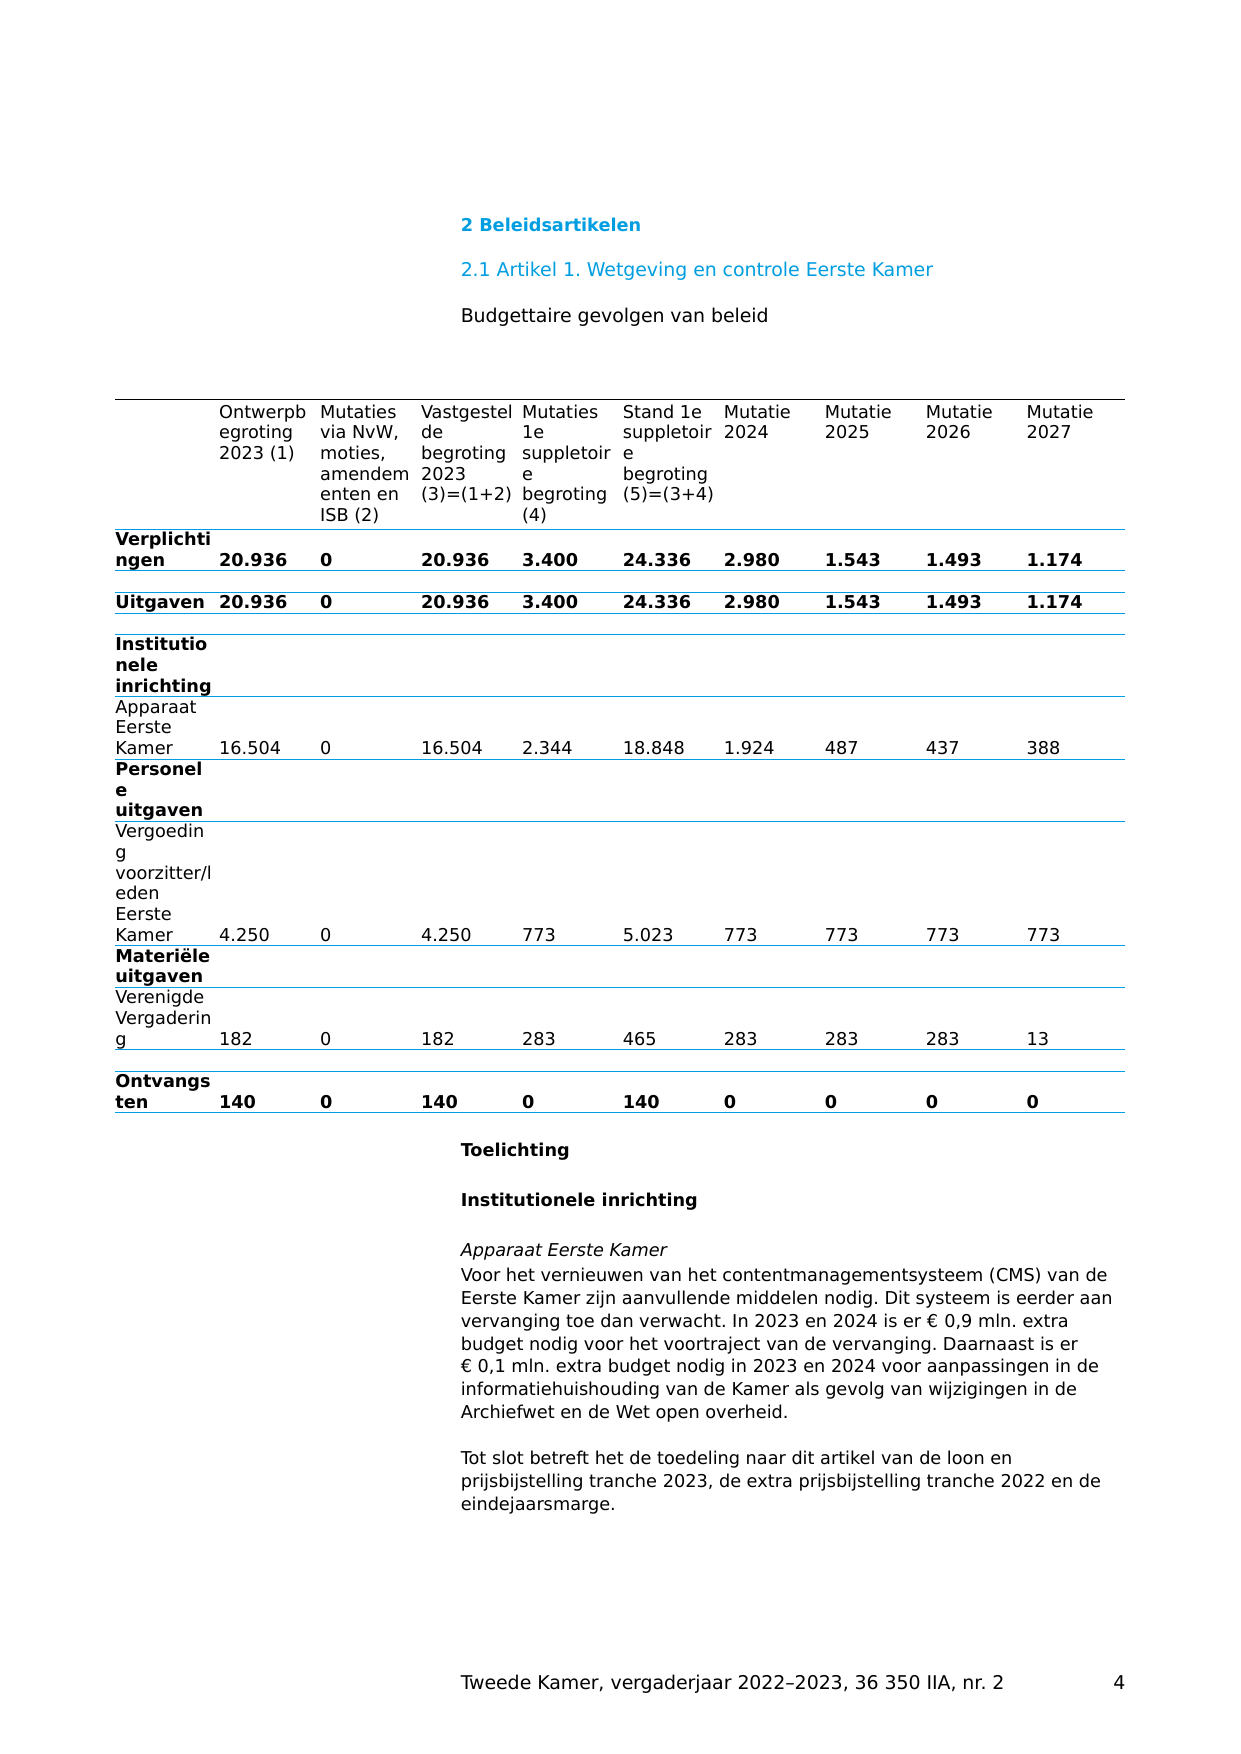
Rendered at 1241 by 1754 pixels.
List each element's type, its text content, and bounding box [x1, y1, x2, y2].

table_cell [822, 760, 923, 821]
table_cell [923, 946, 1023, 987]
table_cell 182 [216, 988, 317, 1049]
title 2.1 Artikel 1. Wetgeving en controle Eerste Kamer [461, 259, 1125, 281]
table_cell [317, 1050, 418, 1071]
table_cell [418, 614, 519, 634]
table_cell [317, 571, 418, 591]
table_cell Uitgaven [115, 593, 216, 613]
table_cell 2.344 [519, 697, 620, 758]
text Institutionele inrichting [461, 1188, 1125, 1211]
table_cell 465 [620, 988, 721, 1049]
table_cell 773 [519, 822, 620, 945]
table_cell 773 [923, 822, 1023, 945]
table_cell [620, 1050, 721, 1071]
table_cell Vergoeding voorzitter/leden Eerste Kamer [115, 822, 216, 945]
table_cell [721, 571, 822, 591]
title Budgettaire gevolgen van beleid [461, 305, 1125, 327]
table_cell Personele uitgaven [115, 760, 216, 821]
table_cell [1024, 614, 1125, 634]
table_cell [216, 1050, 317, 1071]
table_cell [519, 571, 620, 591]
table_cell 16.504 [418, 697, 519, 758]
table_cell [216, 614, 317, 634]
table_cell 773 [822, 822, 923, 945]
table_cell 487 [822, 697, 923, 758]
table_cell Mutatie 2025 [822, 400, 923, 528]
table_cell Verplichtingen [115, 530, 216, 570]
table_cell [822, 614, 923, 634]
table_cell [822, 571, 923, 591]
table_cell 0 [317, 988, 418, 1049]
text Voor het vernieuwen van het contentmanagementsysteem (CMS) van de Eerste Kamer zijn aanvullende middelen nodig. Dit systeem is eerder aan vervanging toe dan verwacht. In 2023 en 2024 is er € 0,9 mln. extra budget nodig voor het voortraject van de vervanging. Daarnaast is er € 0,1 mln. extra budget nodig in 2023 en 2024 voor aanpassingen in de informatiehuishouding van de Kamer als gevolg van wijzigingen in de Archiefwet en de Wet open overheid. [461, 1263, 1125, 1423]
table_cell [216, 946, 317, 987]
table_cell 20.936 [216, 593, 317, 613]
table_cell [115, 614, 216, 634]
table_cell 140 [418, 1072, 519, 1112]
table_cell Mutatie 2026 [923, 400, 1023, 528]
table_cell [620, 571, 721, 591]
table_cell [418, 571, 519, 591]
table_cell [923, 571, 1023, 591]
table_cell Mutatie 2027 [1024, 400, 1125, 528]
table_cell [115, 1050, 216, 1071]
table_cell [1024, 635, 1125, 696]
table_cell 437 [923, 697, 1023, 758]
table_cell 1.924 [721, 697, 822, 758]
table_cell [317, 635, 418, 696]
table_cell 20.936 [418, 530, 519, 570]
table_cell [620, 614, 721, 634]
table_cell 3.400 [519, 593, 620, 613]
table_cell [1024, 946, 1125, 987]
table_cell Apparaat Eerste Kamer [115, 697, 216, 758]
table_cell [317, 614, 418, 634]
table_cell 0 [317, 593, 418, 613]
table_cell 24.336 [620, 593, 721, 613]
table_cell [822, 1050, 923, 1071]
table_cell [620, 760, 721, 821]
table_cell Ontwerpbegroting 2023 (1) [216, 400, 317, 528]
table_cell [1024, 1050, 1125, 1071]
table_cell Materiële uitgaven [115, 946, 216, 987]
text Tot slot betreft het de toedeling naar dit artikel van de loon en prijsbijstelling tranche 2023, de extra prijsbijstelling tranche 2022 en de eindejaarsmarge. [461, 1446, 1125, 1515]
table_cell [822, 946, 923, 987]
table_cell [822, 635, 923, 696]
table_cell [721, 635, 822, 696]
table_cell [721, 614, 822, 634]
table_cell [317, 946, 418, 987]
table_cell 773 [1024, 822, 1125, 945]
table_cell [923, 760, 1023, 821]
table_cell [519, 760, 620, 821]
table_cell 1.493 [923, 593, 1023, 613]
table_cell [721, 760, 822, 821]
table_cell [620, 635, 721, 696]
table_cell 773 [721, 822, 822, 945]
table_cell [216, 635, 317, 696]
table_cell 24.336 [620, 530, 721, 570]
table_header Tabel 2 Budgettaire gevolgen van beleid artikel 1. Wetgeving en controle Eerste Kamer (bedragen x € 1.000) [115, 351, 1125, 398]
table_cell [519, 614, 620, 634]
table_cell 283 [822, 988, 923, 1049]
table_cell [519, 1050, 620, 1071]
table_cell [418, 635, 519, 696]
table_cell 13 [1024, 988, 1125, 1049]
table_cell 20.936 [216, 530, 317, 570]
table_cell 283 [923, 988, 1023, 1049]
table_cell 283 [519, 988, 620, 1049]
table_cell [1024, 571, 1125, 591]
table_cell 5.023 [620, 822, 721, 945]
table_cell 140 [620, 1072, 721, 1112]
table_cell 1.174 [1024, 530, 1125, 570]
table_cell 16.504 [216, 697, 317, 758]
table_cell [620, 946, 721, 987]
table_cell 18.848 [620, 697, 721, 758]
table_cell [519, 946, 620, 987]
table_cell Vastgestelde begroting 2023 (3)=(1+2) [418, 400, 519, 528]
table_cell [519, 635, 620, 696]
text Apparaat Eerste Kamer [461, 1238, 1125, 1261]
table_cell Mutatie 2024 [721, 400, 822, 528]
table_cell Verenigde Vergadering [115, 988, 216, 1049]
table_cell [418, 1050, 519, 1071]
table_cell 1.543 [822, 593, 923, 613]
table_cell [1024, 760, 1125, 821]
table_cell Mutaties via NvW, moties, amendementen en ISB (2) [317, 400, 418, 528]
table_cell [115, 571, 216, 591]
table_cell [317, 760, 418, 821]
table_cell 283 [721, 988, 822, 1049]
table_cell 20.936 [418, 593, 519, 613]
text Toelichting [461, 1138, 1125, 1161]
table_cell [721, 1050, 822, 1071]
table_cell [923, 635, 1023, 696]
table_cell Institutionele inrichting [115, 635, 216, 696]
table_cell 1.543 [822, 530, 923, 570]
table_cell Ontvangsten [115, 1072, 216, 1112]
table_cell [418, 760, 519, 821]
table_cell [216, 760, 317, 821]
table_cell 0 [721, 1072, 822, 1112]
table_cell [923, 1050, 1023, 1071]
table_cell 4.250 [418, 822, 519, 945]
table_cell 388 [1024, 697, 1125, 758]
table_cell 0 [317, 530, 418, 570]
table_cell [923, 614, 1023, 634]
table_cell 0 [317, 697, 418, 758]
table_cell 1.174 [1024, 593, 1125, 613]
table_cell 0 [317, 822, 418, 945]
table_cell 140 [216, 1072, 317, 1112]
table_cell 0 [923, 1072, 1023, 1112]
table_cell 0 [317, 1072, 418, 1112]
table_cell 1.493 [923, 530, 1023, 570]
table_cell [115, 400, 216, 528]
title 2 Beleidsartikelen [461, 213, 1125, 236]
table_cell Mutaties 1e suppletoire begroting (4) [519, 400, 620, 528]
table_cell [216, 571, 317, 591]
table_cell [721, 946, 822, 987]
table_cell Stand 1e suppletoire begroting (5)=(3+4) [620, 400, 721, 528]
table_cell [418, 946, 519, 987]
table_cell 0 [1024, 1072, 1125, 1112]
table_cell 0 [822, 1072, 923, 1112]
table_cell 182 [418, 988, 519, 1049]
table_cell 2.980 [721, 593, 822, 613]
table_cell 2.980 [721, 530, 822, 570]
table_cell 0 [519, 1072, 620, 1112]
table_cell 3.400 [519, 530, 620, 570]
table_cell 4.250 [216, 822, 317, 945]
